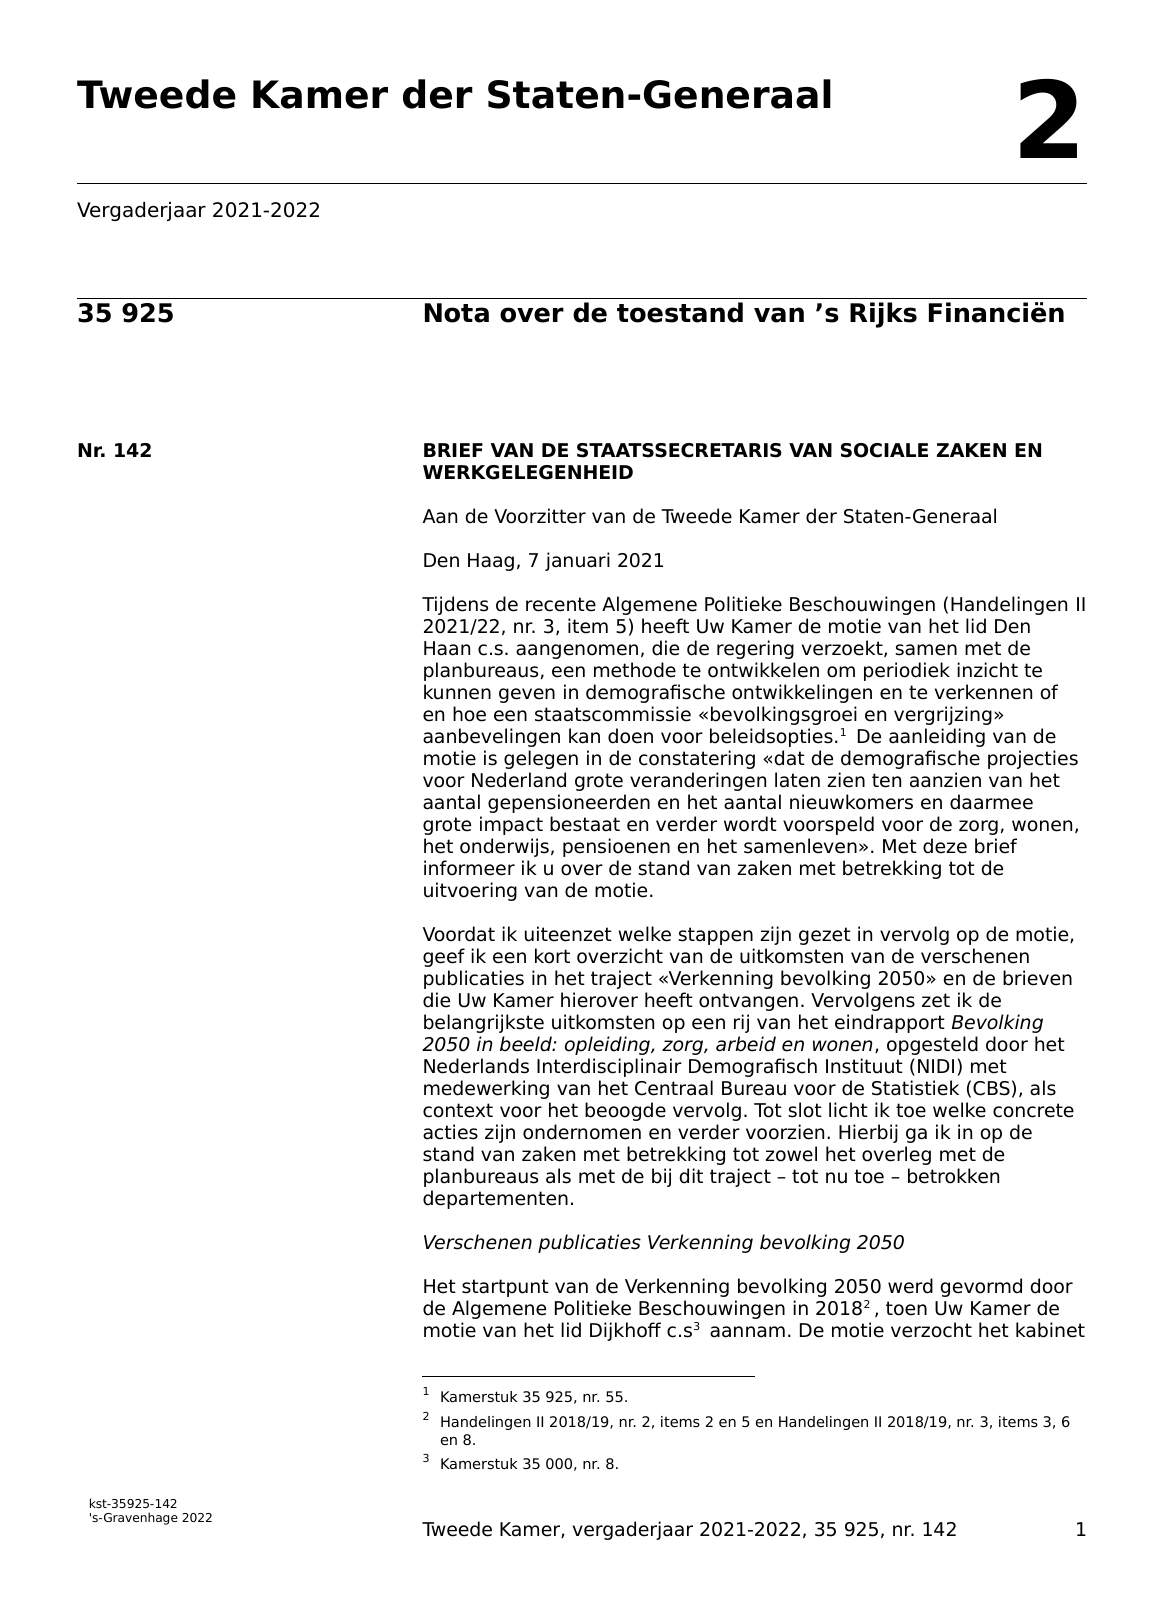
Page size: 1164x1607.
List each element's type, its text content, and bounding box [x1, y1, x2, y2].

text 's-Gravenhage 2022 [88, 1511, 323, 1525]
text Kamerstuk 35 925, nr. 55. [422, 1385, 1087, 1407]
subtitle Verschenen publicaties Verkenning bevolking 2050 [422, 1232, 1087, 1254]
subtitle Nr. 142 BRIEF VAN DE STAATSSECRETARIS VAN SOCIALE ZAKEN EN WERKGELEGENHEID [77, 440, 1087, 484]
table_header Tweede Kamer der Staten-Generaal [77, 59, 886, 183]
text Het startpunt van de Verkenning bevolking 2050 werd gevormd door de Algemene Politieke Beschouwingen in 2018, toen Uw Kamer de motie van het lid Dijkhoff c.s aannam. De motie verzocht het kabinet [422, 1276, 1087, 1342]
table_cell Vergaderjaar 2021-2022 [77, 184, 1087, 298]
text Handelingen II 2018/19, nr. 2, items 2 en 5 en Handelingen II 2018/19, nr. 3, items 3, 6 en 8. [422, 1410, 1087, 1449]
text Kamerstuk 35 000, nr. 8. [422, 1452, 1087, 1474]
text kst-35925-142 [88, 1497, 323, 1511]
text Tijdens de recente Algemene Politieke Beschouwingen (Handelingen II 2021/22, nr. 3, item 5) heeft Uw Kamer de motie van het lid Den Haan c.s. aangenomen, die de regering verzoekt, samen met de planbureaus, een methode te ontwikkelen om periodiek inzicht te kunnen geven in demografische ontwikkelingen en te verkennen of en hoe een staatscommissie «bevolkingsgroei en vergrijzing» aanbevelingen kan doen voor beleidsopties. De aanleiding van de motie is gelegen in de constatering «dat de demografische projecties voor Nederland grote veranderingen laten zien ten aanzien van het aantal gepensioneerden en het aantal nieuwkomers en daarmee grote impact bestaat en verder wordt voorspeld voor de zorg, wonen, het onderwijs, pensioenen en het samenleven». Met deze brief informeer ik u over de stand van zaken met betrekking tot de uitvoering van de motie. [422, 594, 1087, 902]
text Voordat ik uiteenzet welke stappen zijn gezet in vervolg op de motie, geef ik een kort overzicht van de uitkomsten van de verschenen publicaties in het traject «Verkenning bevolking 2050» en de brieven die Uw Kamer hierover heeft ontvangen. Vervolgens zet ik de belangrijkste uitkomsten op een rij van het eindrapport Bevolking 2050 in beeld: opleiding, zorg, arbeid en wonen, opgesteld door het Nederlands Interdisciplinair Demografisch Instituut (NIDI) met medewerking van het Centraal Bureau voor de Statistiek (CBS), als context voor het beoogde vervolg. Tot slot licht ik toe welke concrete acties zijn ondernomen en verder voorzien. Hierbij ga ik in op de stand van zaken met betrekking tot zowel het overleg met de planbureaus als met de bij dit traject – tot nu toe – betrokken departementen. [422, 924, 1087, 1210]
subtitle 35 925 Nota over de toestand van ’s Rijks Financiën [77, 299, 1087, 329]
text Den Haag, 7 januari 2021 [422, 550, 1087, 572]
table_header 2 [886, 59, 1087, 183]
text Aan de Voorzitter van de Tweede Kamer der Staten-Generaal [422, 506, 1087, 528]
